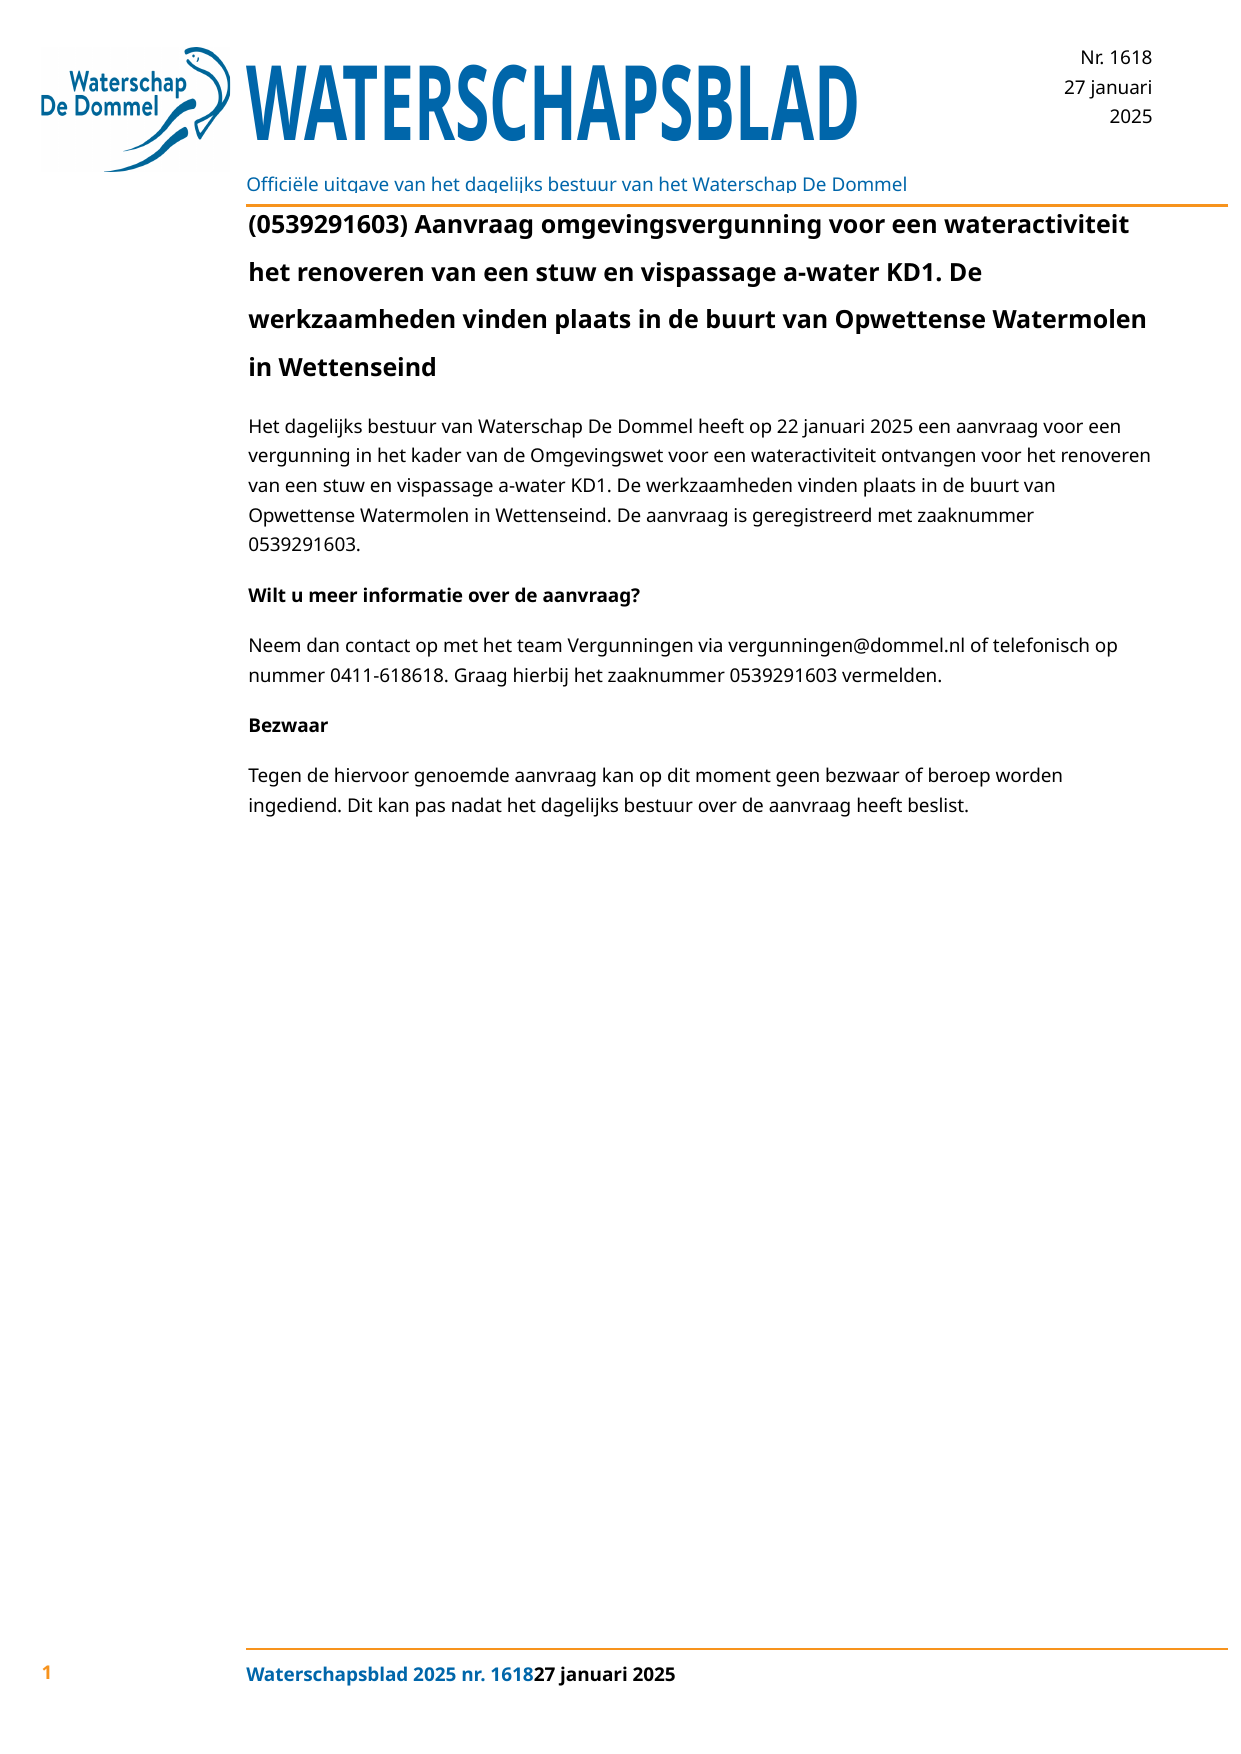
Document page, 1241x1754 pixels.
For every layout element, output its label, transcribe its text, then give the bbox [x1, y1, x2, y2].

text Wilt u meer informatie over de aanvraag? [248, 582, 1152, 608]
text Het dagelijks bestuur van Waterschap De Dommel heeft op 22 januari 2025 een aanvraag voor een vergunning in het kader van de Omgevingswet voor een wateractiviteit ontvangen voor het renoveren van een stuw en vispassage a-water KD1. De werkzaamheden vinden plaats in de buurt van Opwettense Watermolen in Wettenseind. De aanvraag is geregistreerd met zaaknummer 0539291603. [248, 413, 1152, 557]
picture [41, 47, 231, 172]
picture [45, 99, 51, 111]
text Bezwaar [248, 712, 1152, 738]
text (0539291603) Aanvraag omgevingsvergunning voor een wateractiviteit het renoveren van een stuw en vispassage a-water KD1. De werkzaamheden vinden plaats in de buurt van Opwettense Watermolen in Wettenseind [248, 207, 1152, 384]
picture [204, 47, 231, 76]
text Tegen de hiervoor genoemde aanvraag kan op dit moment geen bezwaar of beroep worden ingediend. Dit kan pas nadat het dagelijks bestuur over de aanvraag heeft beslist. [248, 763, 1152, 818]
picture [198, 118, 210, 131]
text Neem dan contact op met het team Vergunningen via vergunningen@dommel.nl of telefonisch op nummer 0411-618618. Graag hierbij het zaaknummer 0539291603 vermelden. [248, 632, 1152, 688]
